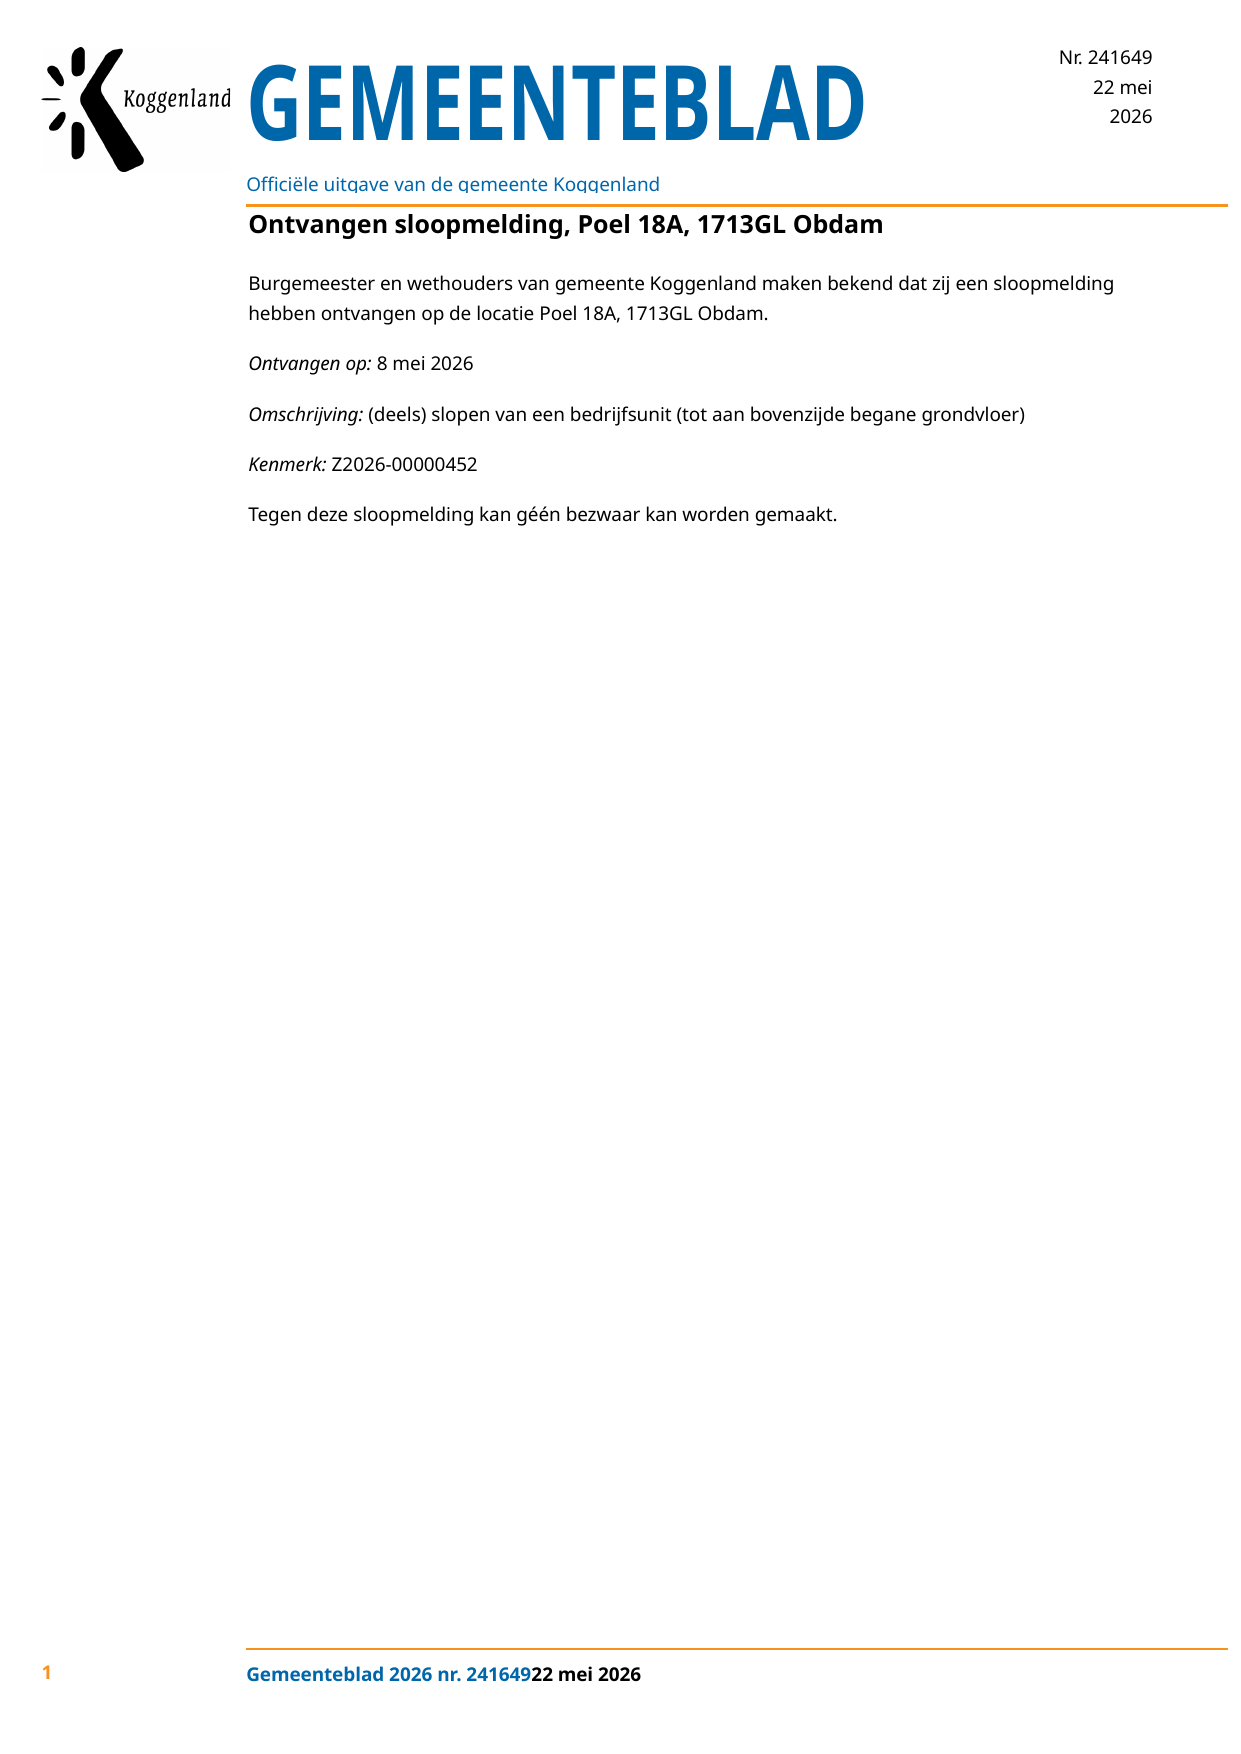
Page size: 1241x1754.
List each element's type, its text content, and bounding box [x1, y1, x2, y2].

text Tegen deze sloopmelding kan géén bezwaar kan worden gemaakt. [248, 502, 1152, 527]
text Burgemeester en wethouders van gemeente Koggenland maken bekend dat zij een sloopmelding hebben ontvangen op de locatie Poel 18A, 1713GL Obdam. [248, 270, 1152, 326]
text Kenmerk: Z2026-00000452 [248, 451, 1152, 477]
text Omschrijving: (deels) slopen van een bedrijfsunit (tot aan bovenzijde begane grondvloer) [248, 401, 1152, 426]
picture [41, 47, 231, 172]
text Ontvangen op: 8 mei 2026 [248, 350, 1152, 376]
text Ontvangen sloopmelding, Poel 18A, 1713GL Obdam [248, 207, 1152, 241]
